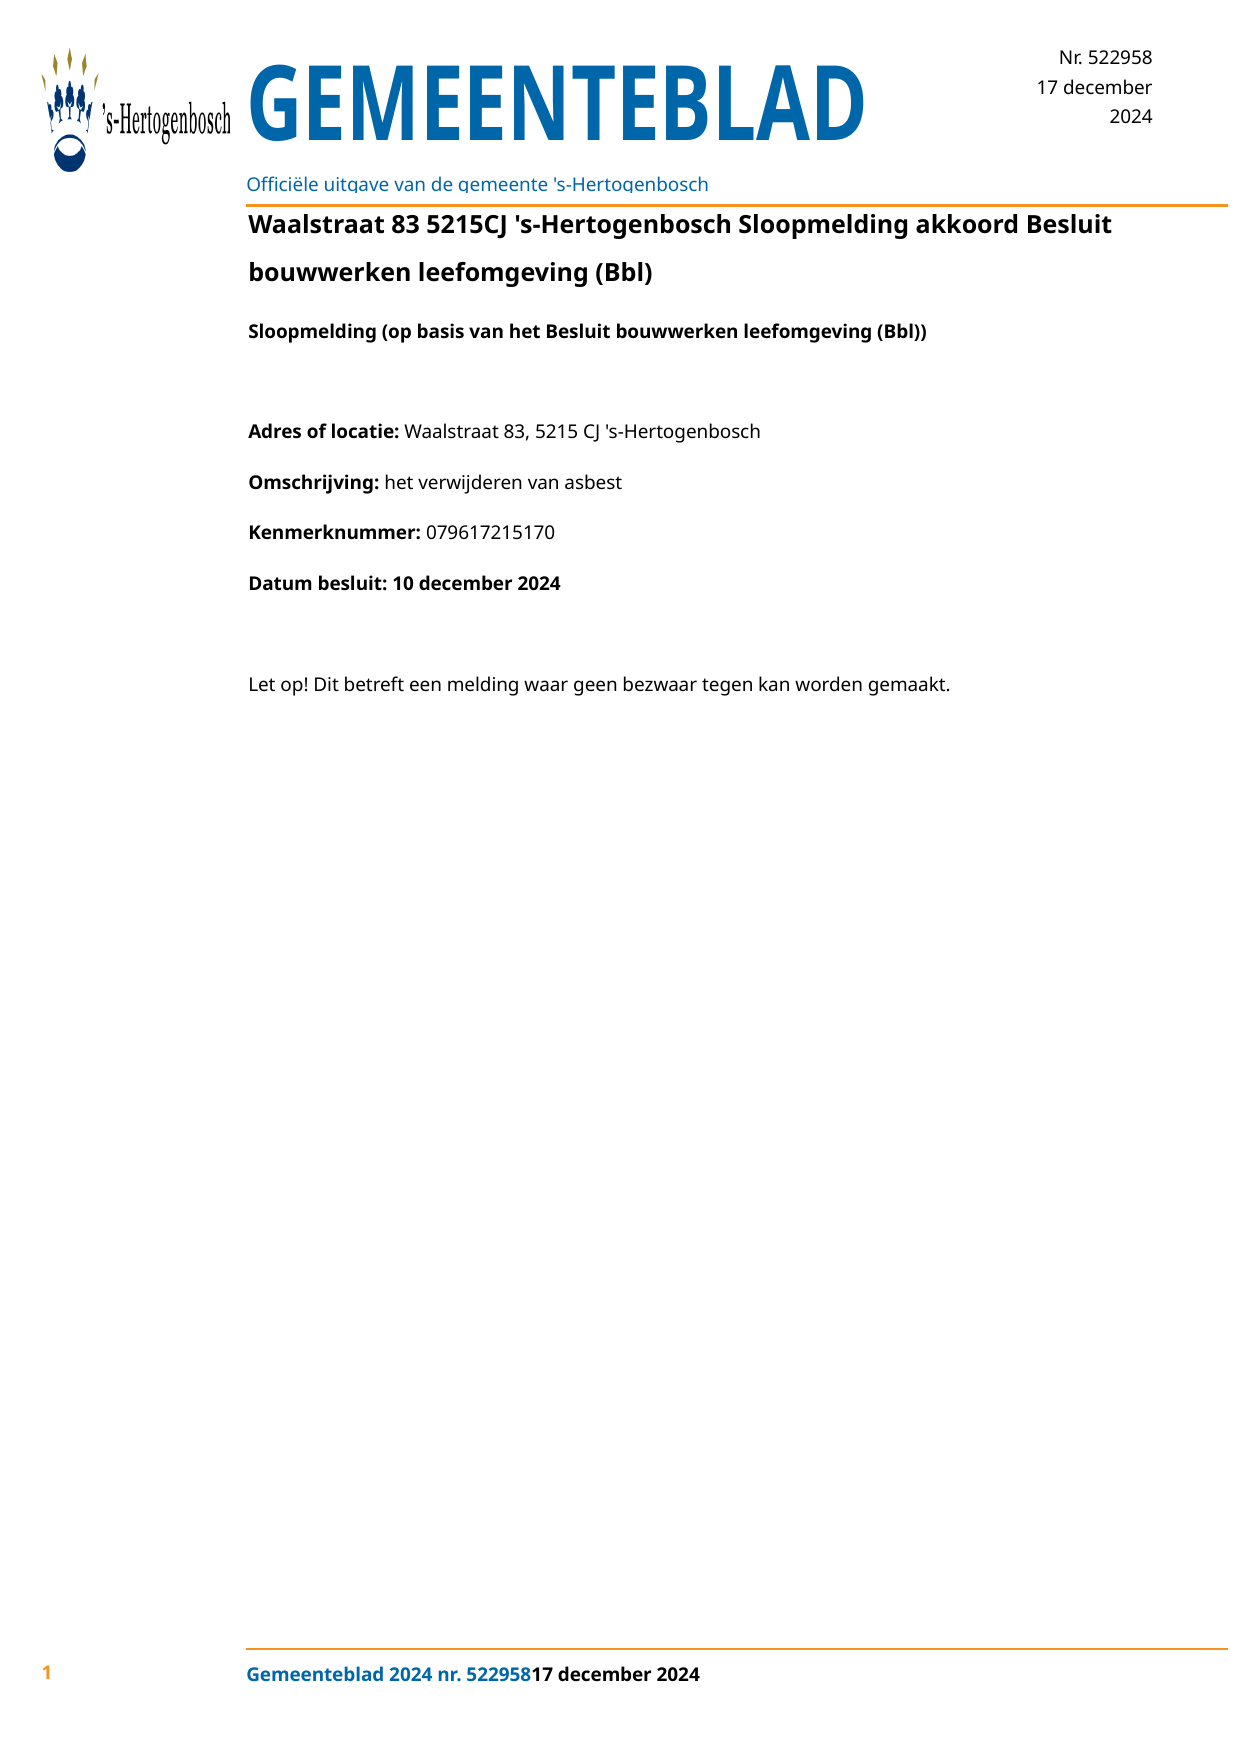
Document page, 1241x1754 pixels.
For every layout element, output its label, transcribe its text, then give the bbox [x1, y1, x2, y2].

text Omschrijving: het verwijderen van asbest [248, 469, 1152, 495]
text Datum besluit: 10 december 2024 [248, 570, 1152, 596]
text Sloopmelding (op basis van het Besluit bouwwerken leefomgeving (Bbl)) [248, 318, 1152, 344]
text Let op! Dit betreft een melding waar geen bezwaar tegen kan worden gemaakt. [248, 671, 1152, 697]
text Kenmerknummer: 079617215170 [248, 519, 1152, 545]
picture [41, 47, 231, 172]
text Waalstraat 83 5215CJ 's-Hertogenbosch Sloopmelding akkoord Besluit bouwwerken leefomgeving (Bbl) [248, 207, 1152, 288]
text Adres of locatie: Waalstraat 83, 5215 CJ 's-Hertogenbosch [248, 419, 1152, 444]
